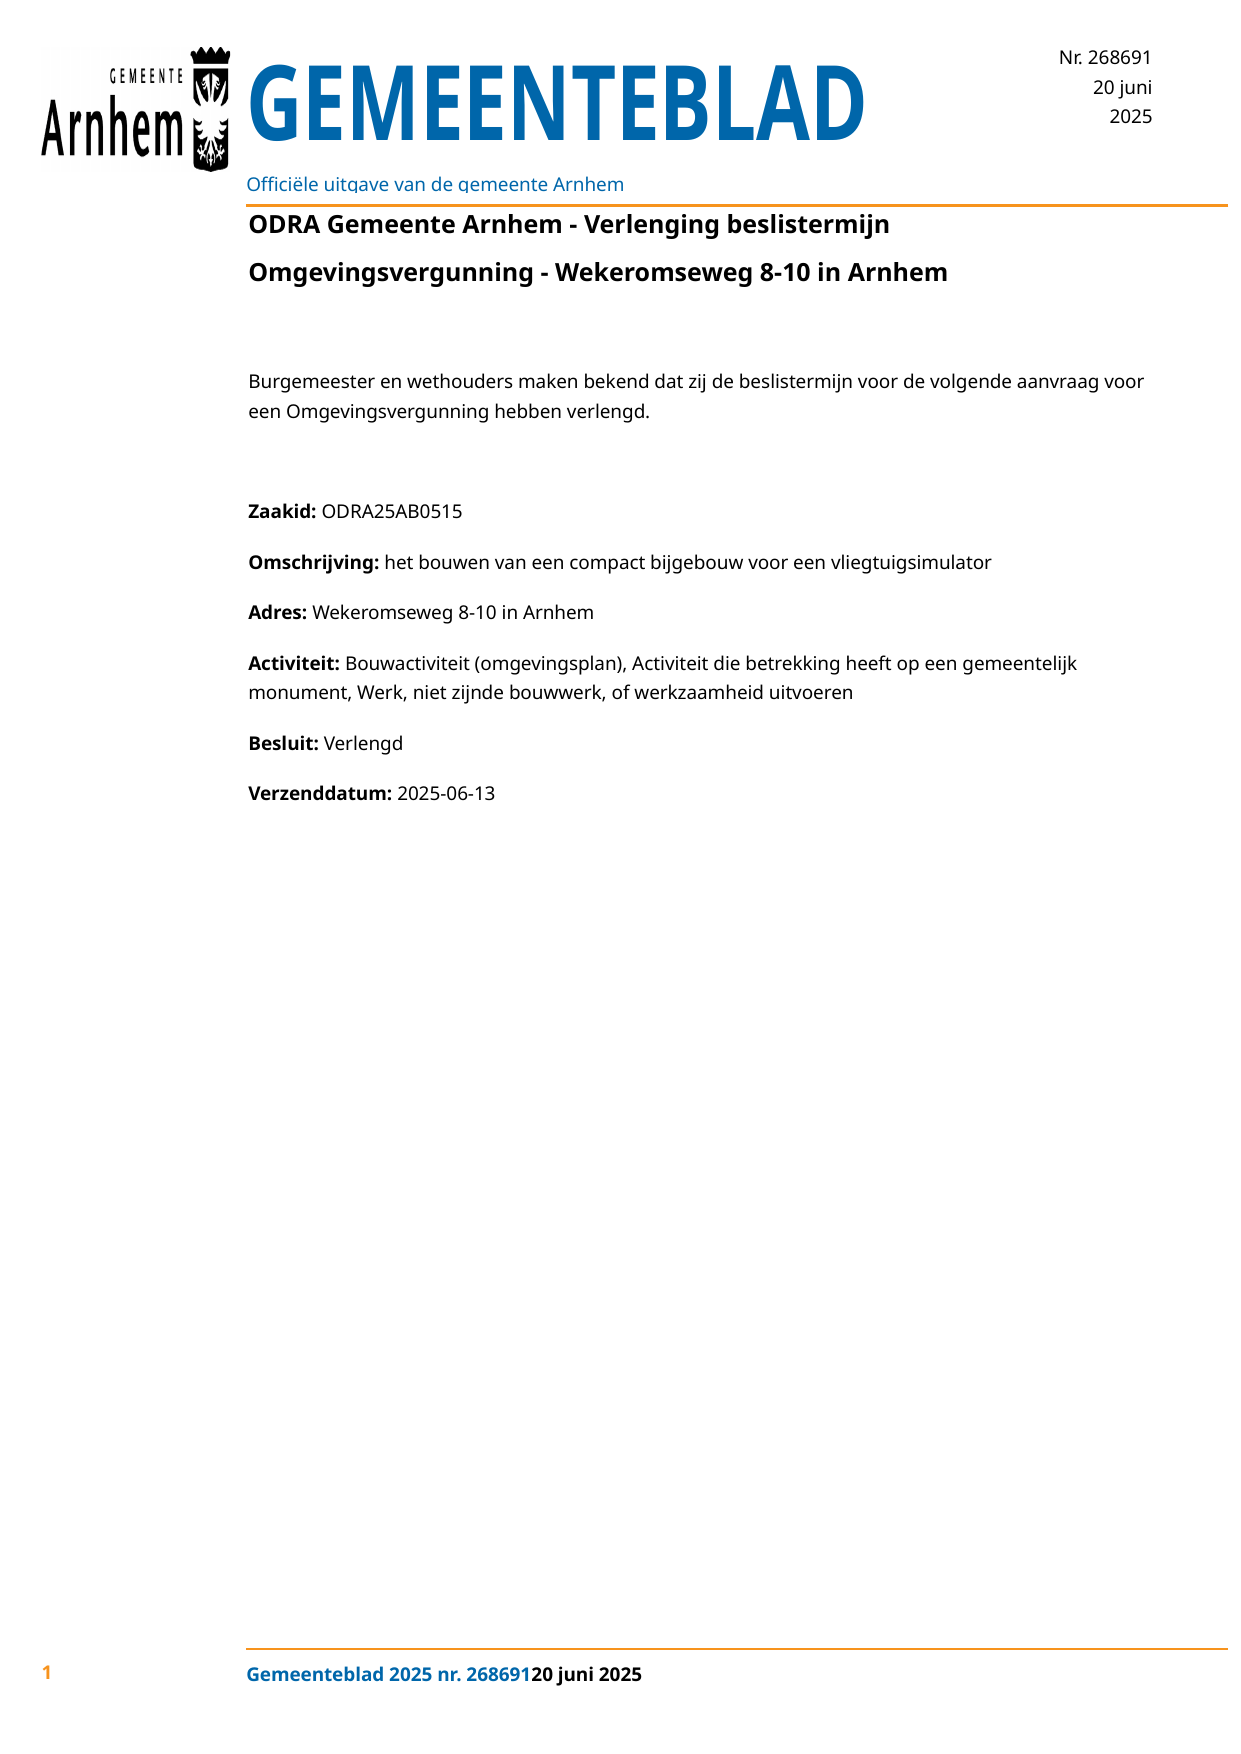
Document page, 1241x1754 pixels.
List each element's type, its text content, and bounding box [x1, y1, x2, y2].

text Burgemeester en wethouders maken bekend dat zij de beslistermijn voor de volgende aanvraag voor een Omgevingsvergunning hebben verlengd. [248, 368, 1152, 424]
text ODRA Gemeente Arnhem - Verlenging beslistermijn Omgevingsvergunning - Wekeromseweg 8-10 in Arnhem [248, 207, 1152, 288]
text Verzenddatum: 2025-06-13 [248, 780, 1152, 806]
text Adres: Wekeromseweg 8-10 in Arnhem [248, 599, 1152, 625]
text Zaakid: ODRA25AB0515 [248, 499, 1152, 524]
text Omschrijving: het bouwen van een compact bijgebouw voor een vliegtuigsimulator [248, 549, 1152, 575]
text Activiteit: Bouwactiviteit (omgevingsplan), Activiteit die betrekking heeft op een gemeentelijk monument, Werk, niet zijnde bouwwerk, of werkzaamheid uitvoeren [248, 650, 1152, 705]
text Besluit: Verlengd [248, 730, 1152, 756]
picture [41, 47, 231, 172]
